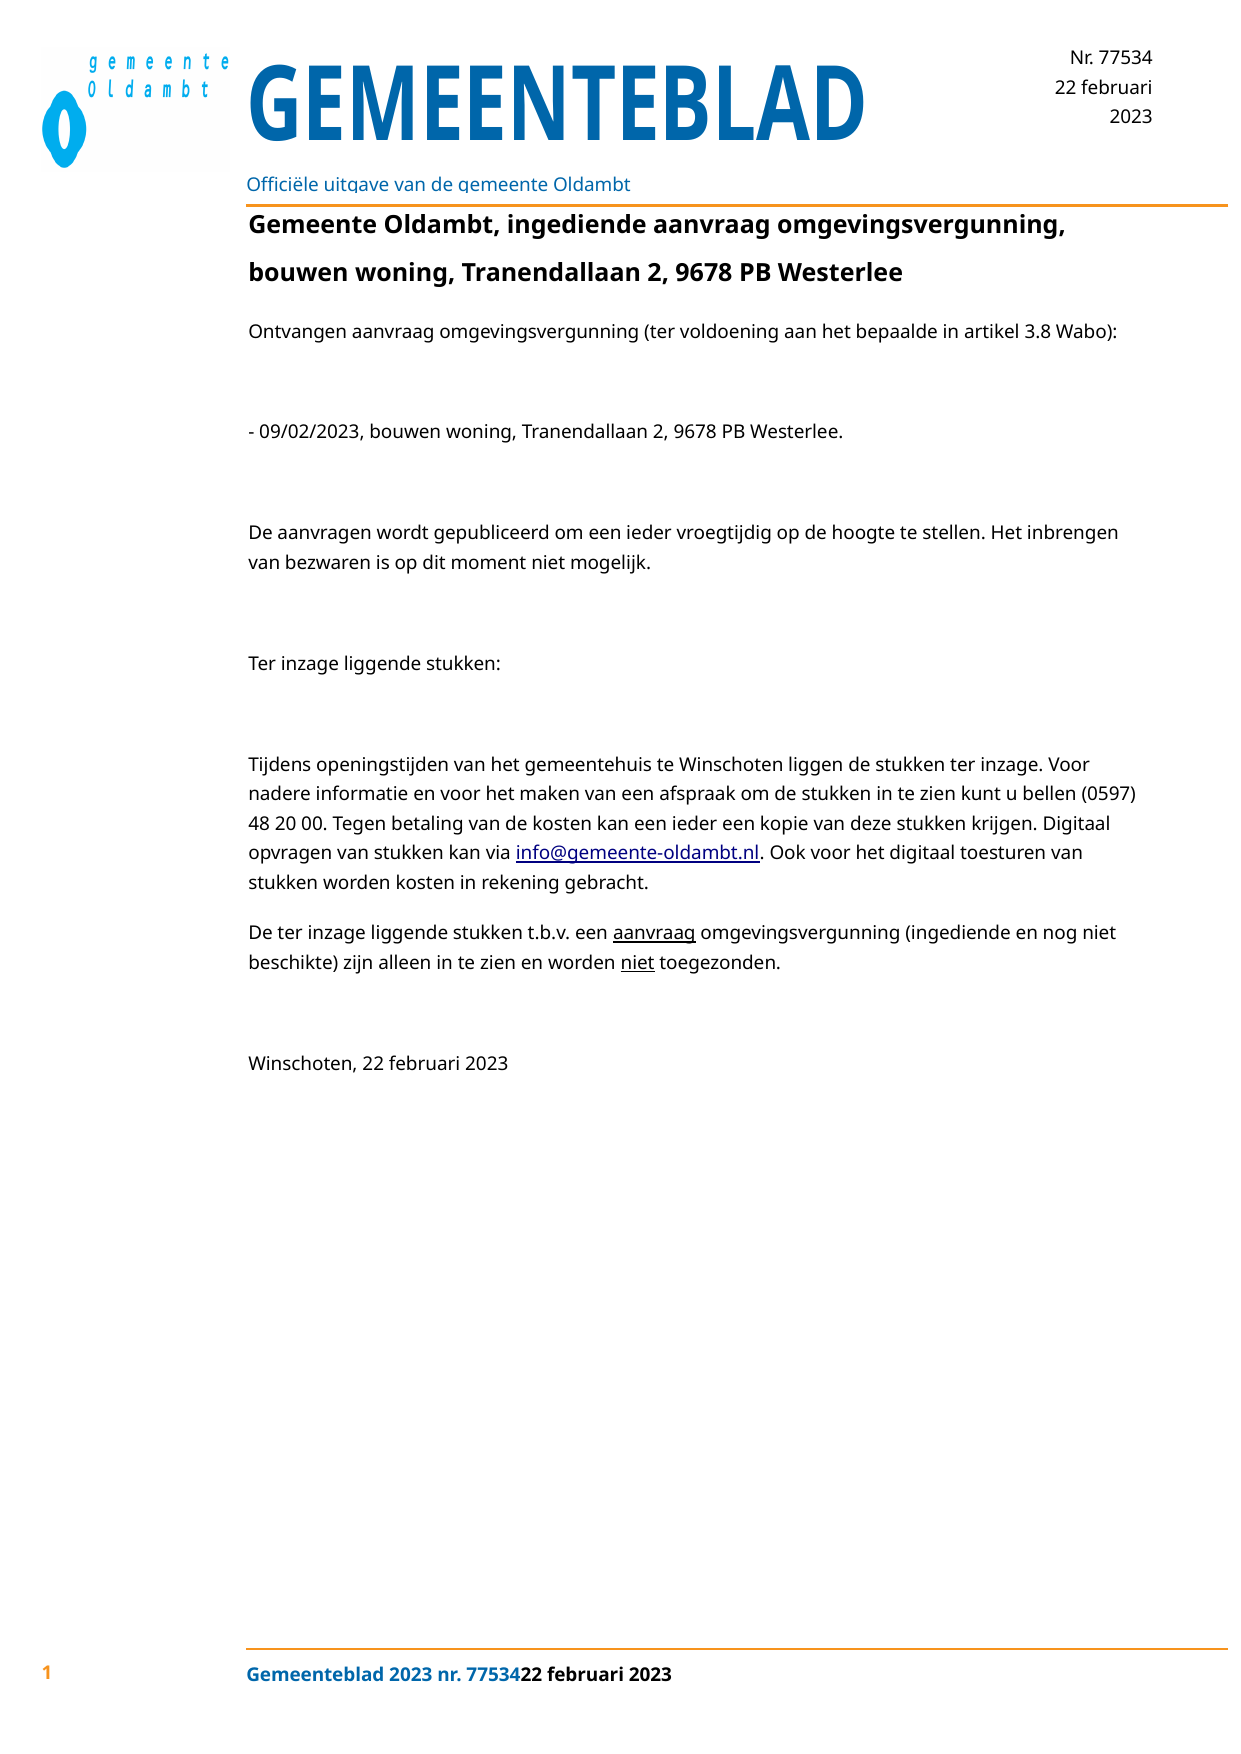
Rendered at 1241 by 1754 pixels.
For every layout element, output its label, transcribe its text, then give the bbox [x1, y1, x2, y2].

text Gemeente Oldambt, ingediende aanvraag omgevingsvergunning, bouwen woning, Tranendallaan 2, 9678 PB Westerlee [248, 207, 1152, 288]
text Tijdens openingstijden van het gemeentehuis te Winschoten liggen de stukken ter inzage. Voor nadere informatie en voor het maken van een afspraak om de stukken in te zien kunt u bellen (0597) 48 20 00. Tegen betaling van de kosten kan een ieder een kopie van deze stukken krijgen. Digitaal opvragen van stukken kan via info@gemeente-oldambt.nl. Ook voor het digitaal toesturen van stukken worden kosten in rekening gebracht. [248, 751, 1152, 895]
picture [41, 47, 231, 172]
text - 09/02/2023, bouwen woning, Tranendallaan 2, 9678 PB Westerlee. [248, 419, 1152, 444]
text Ter inzage liggende stukken: [248, 650, 1152, 676]
text Winschoten, 22 februari 2023 [248, 1050, 1152, 1076]
text De aanvragen wordt gepubliceerd om een ieder vroegtijdig op de hoogte te stellen. Het inbrengen van bezwaren is op dit moment niet mogelijk. [248, 519, 1152, 575]
text Ontvangen aanvraag omgevingsvergunning (ter voldoening aan het bepaalde in artikel 3.8 Wabo): [248, 318, 1152, 344]
text De ter inzage liggende stukken t.b.v. een aanvraag omgevingsvergunning (ingediende en nog niet beschikte) zijn alleen in te zien en worden niet toegezonden. [248, 919, 1152, 975]
